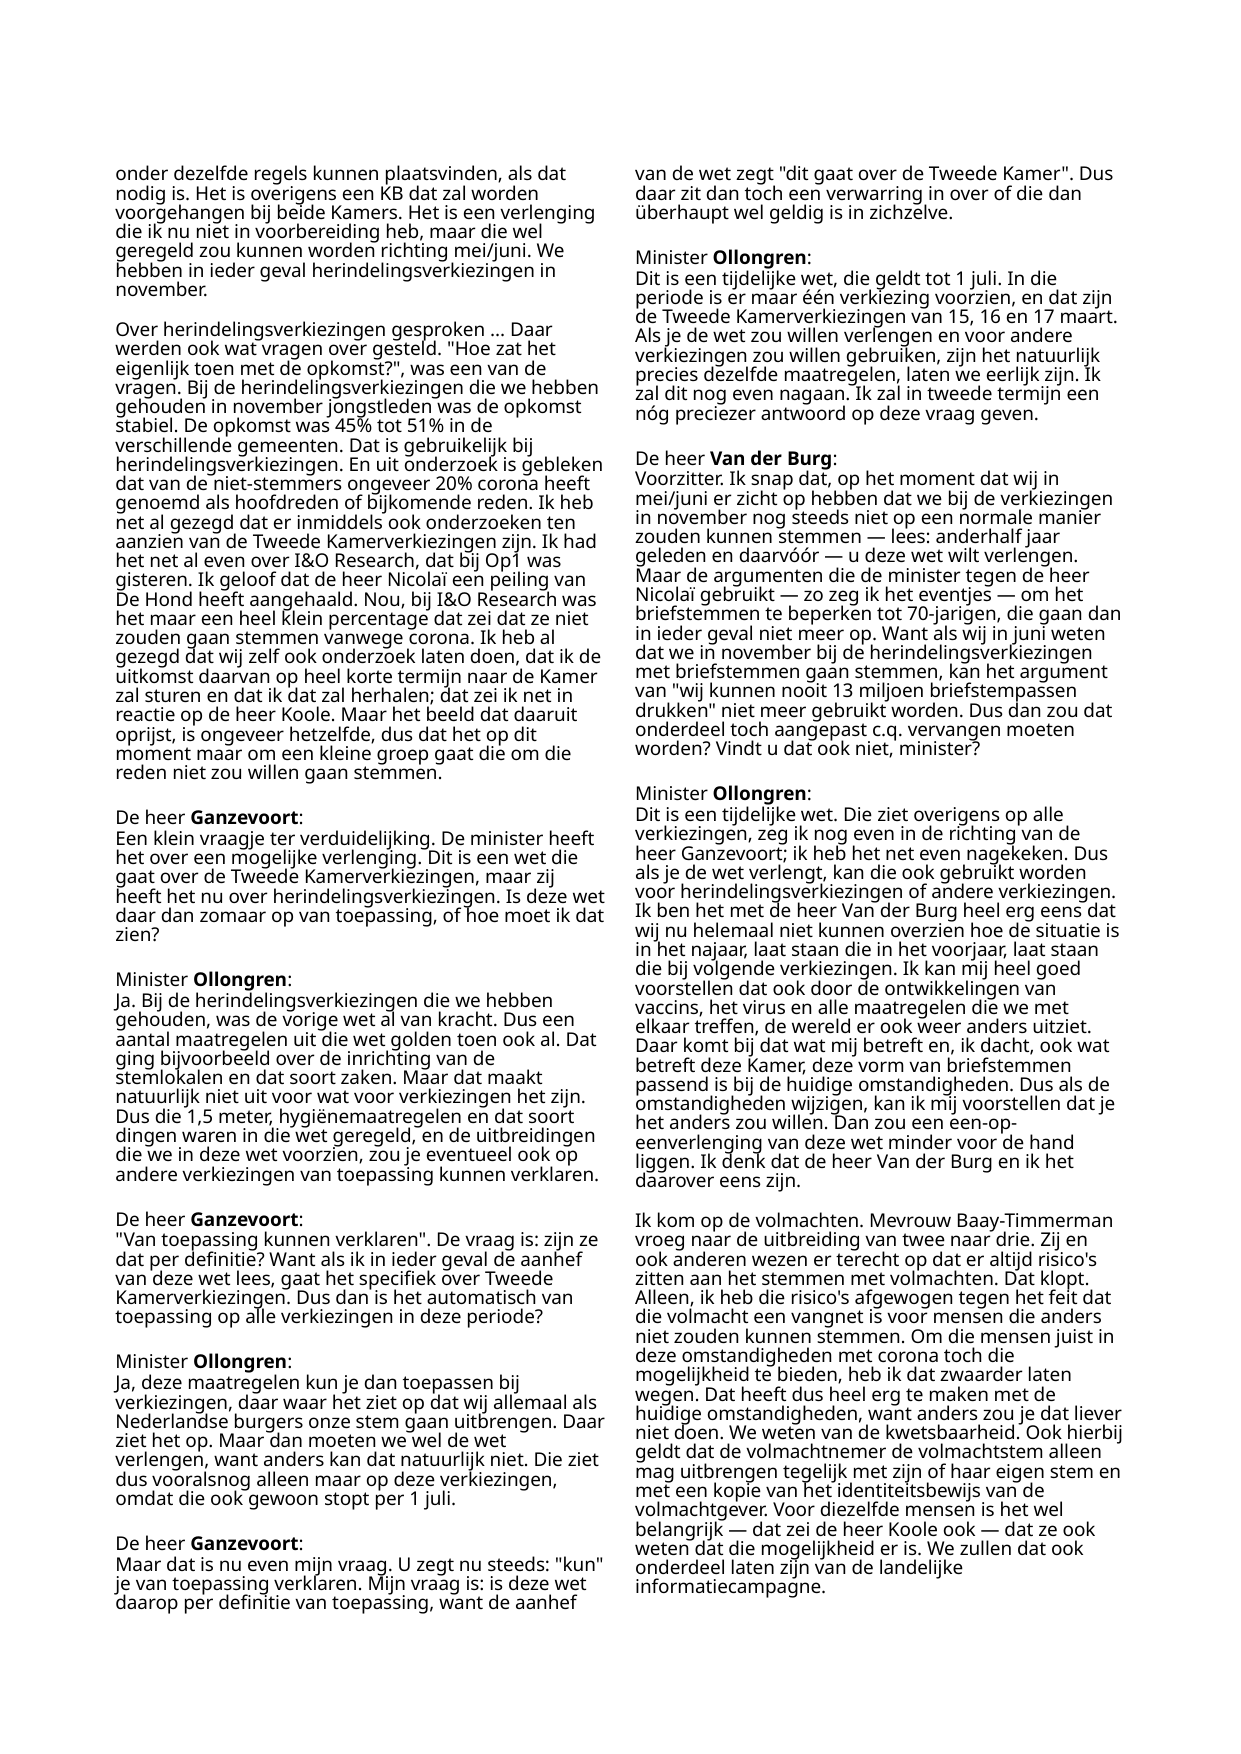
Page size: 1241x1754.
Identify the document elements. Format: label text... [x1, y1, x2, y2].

text Dit is een tijdelijke wet. Die ziet overigens op alle verkiezingen, zeg ik nog even in de richting van de heer Ganzevoort; ik heb het net even nagekeken. Dus als je de wet verlengt, kan die ook gebruikt worden voor herindelingsverkiezingen of andere verkiezingen. Ik ben het met de heer Van der Burg heel erg eens dat wij nu helemaal niet kunnen overzien hoe de situatie is in het najaar, laat staan die in het voorjaar, laat staan die bij volgende verkiezingen. Ik kan mij heel goed voorstellen dat ook door de ontwikkelingen van vaccins, het virus en alle maatregelen die we met elkaar treffen, de wereld er ook weer anders uitziet. Daar komt bij dat wat mij betreft en, ik dacht, ook wat betreft deze Kamer, deze vorm van briefstemmen passend is bij de huidige omstandigheden. Dus als de omstandigheden wijzigen, kan ik mij voorstellen dat je het anders zou willen. Dan zou een een-op-eenverlenging van deze wet minder voor de hand liggen. Ik denk dat de heer Van der Burg en ik het daarover eens zijn. [635, 806, 1125, 1191]
text De heer Ganzevoort: [115, 804, 605, 830]
text Dit is een tijdelijke wet, die geldt tot 1 juli. In die periode is er maar één verkiezing voorzien, en dat zijn de Tweede Kamerverkiezingen van 15, 16 en 17 maart. Als je de wet zou willen verlengen en voor andere verkiezingen zou willen gebruiken, zijn het natuurlijk precies dezelfde maatregelen, laten we eerlijk zijn. Ik zal dit nog even nagaan. Ik zal in tweede termijn een nóg preciezer antwoord op deze vraag geven. [635, 270, 1125, 424]
text De heer Ganzevoort: [115, 1530, 605, 1556]
text De heer Van der Burg: [635, 445, 1125, 470]
text De heer Ganzevoort: [115, 1206, 605, 1231]
text Minister Ollongren: [115, 966, 605, 992]
text Minister Ollongren: [635, 244, 1125, 270]
text Ja. Bij de herindelingsverkiezingen die we hebben gehouden, was de vorige wet al van kracht. Dus een aantal maatregelen uit die wet golden toen ook al. Dat ging bijvoorbeeld over de inrichting van de stemlokalen en dat soort zaken. Maar dat maakt natuurlijk niet uit voor wat voor verkiezingen het zijn. Dus die 1,5 meter, hygiënemaatregelen en dat soort dingen waren in die wet geregeld, en de uitbreidingen die we in deze wet voorzien, zou je eventueel ook op andere verkiezingen van toepassing kunnen verklaren. [115, 992, 605, 1185]
text Voorzitter. Ik snap dat, op het moment dat wij in mei/juni er zicht op hebben dat we bij de verkiezingen in november nog steeds niet op een normale manier zouden kunnen stemmen — lees: anderhalf jaar geleden en daarvóór — u deze wet wilt verlengen. Maar de argumenten die de minister tegen de heer Nicolaï gebruikt — zo zeg ik het eventjes — om het briefstemmen te beperken tot 70-jarigen, die gaan dan in ieder geval niet meer op. Want als wij in juni weten dat we in november bij de herindelingsverkiezingen met briefstemmen gaan stemmen, kan het argument van "wij kunnen nooit 13 miljoen briefstempassen drukken" niet meer gebruikt worden. Dus dan zou dat onderdeel toch aangepast c.q. vervangen moeten worden? Vindt u dat ook niet, minister? [635, 470, 1125, 759]
text Maar dat is nu even mijn vraag. U zegt nu steeds: "kun" je van toepassing verklaren. Mijn vraag is: is deze wet daarop per definitie van toepassing, want de aanhef [115, 1556, 605, 1614]
text "Van toepassing kunnen verklaren". De vraag is: zijn ze dat per definitie? Want als ik in ieder geval de aanhef van deze wet lees, gaat het specifiek over Tweede Kamerverkiezingen. Dus dan is het automatisch van toepassing op alle verkiezingen in deze periode? [115, 1231, 605, 1328]
text Een klein vraagje ter verduidelijking. De minister heeft het over een mogelijke verlenging. Dit is een wet die gaat over de Tweede Kamerverkiezingen, maar zij heeft het nu over herindelingsverkiezingen. Is deze wet daar dan zomaar op van toepassing, of hoe moet ik dat zien? [115, 830, 605, 946]
text Ja, deze maatregelen kun je dan toepassen bij verkiezingen, daar waar het ziet op dat wij allemaal als Nederlandse burgers onze stem gaan uitbrengen. Daar ziet het op. Maar dan moeten we wel de wet verlengen, want anders kan dat natuurlijk niet. Die ziet dus vooralsnog alleen maar op deze verkiezingen, omdat die ook gewoon stopt per 1 juli. [115, 1374, 605, 1509]
text Minister Ollongren: [635, 780, 1125, 806]
text van de wet zegt "dit gaat over de Tweede Kamer". Dus daar zit dan toch een verwarring in over of die dan überhaupt wel geldig is in zichzelve. [635, 165, 1125, 223]
text Over herindelingsverkiezingen gesproken ... Daar werden ook wat vragen over gesteld. "Hoe zat het eigenlijk toen met de opkomst?", was een van de vragen. Bij de herindelingsverkiezingen die we hebben gehouden in november jongstleden was de opkomst stabiel. De opkomst was 45% tot 51% in de verschillende gemeenten. Dat is gebruikelijk bij herindelingsverkiezingen. En uit onderzoek is gebleken dat van de niet-stemmers ongeveer 20% corona heeft genoemd als hoofdreden of bijkomende reden. Ik heb net al gezegd dat er inmiddels ook onderzoeken ten aanzien van de Tweede Kamerverkiezingen zijn. Ik had het net al even over I&O Research, dat bij Op1 was gisteren. Ik geloof dat de heer Nicolaï een peiling van De Hond heeft aangehaald. Nou, bij I&O Research was het maar een heel klein percentage dat zei dat ze niet zouden gaan stemmen vanwege corona. Ik heb al gezegd dat wij zelf ook onderzoek laten doen, dat ik de uitkomst daarvan op heel korte termijn naar de Kamer zal sturen en dat ik dat zal herhalen; dat zei ik net in reactie op de heer Koole. Maar het beeld dat daaruit oprijst, is ongeveer hetzelfde, dus dat het op dit moment maar om een kleine groep gaat die om die reden niet zou willen gaan stemmen. [115, 321, 605, 783]
text Minister Ollongren: [115, 1349, 605, 1374]
text onder dezelfde regels kunnen plaatsvinden, als dat nodig is. Het is overigens een KB dat zal worden voorgehangen bij beide Kamers. Het is een verlenging die ik nu niet in voorbereiding heb, maar die wel geregeld zou kunnen worden richting mei/juni. We hebben in ieder geval herindelingsverkiezingen in november. [115, 165, 605, 300]
text Ik kom op de volmachten. Mevrouw Baay-Timmerman vroeg naar de uitbreiding van twee naar drie. Zij en ook anderen wezen er terecht op dat er altijd risico's zitten aan het stemmen met volmachten. Dat klopt. Alleen, ik heb die risico's afgewogen tegen het feit dat die volmacht een vangnet is voor mensen die anders niet zouden kunnen stemmen. Om die mensen juist in deze omstandigheden met corona toch die mogelijkheid te bieden, heb ik dat zwaarder laten wegen. Dat heeft dus heel erg te maken met de huidige omstandigheden, want anders zou je dat liever niet doen. We weten van de kwetsbaarheid. Ook hierbij geldt dat de volmachtnemer de volmachtstem alleen mag uitbrengen tegelijk met zijn of haar eigen stem en met een kopie van het identiteitsbewijs van de volmachtgever. Voor diezelfde mensen is het wel belangrijk — dat zei de heer Koole ook — dat ze ook weten dat die mogelijkheid er is. We zullen dat ook onderdeel laten zijn van de landelijke informatiecampagne. [635, 1212, 1125, 1598]
